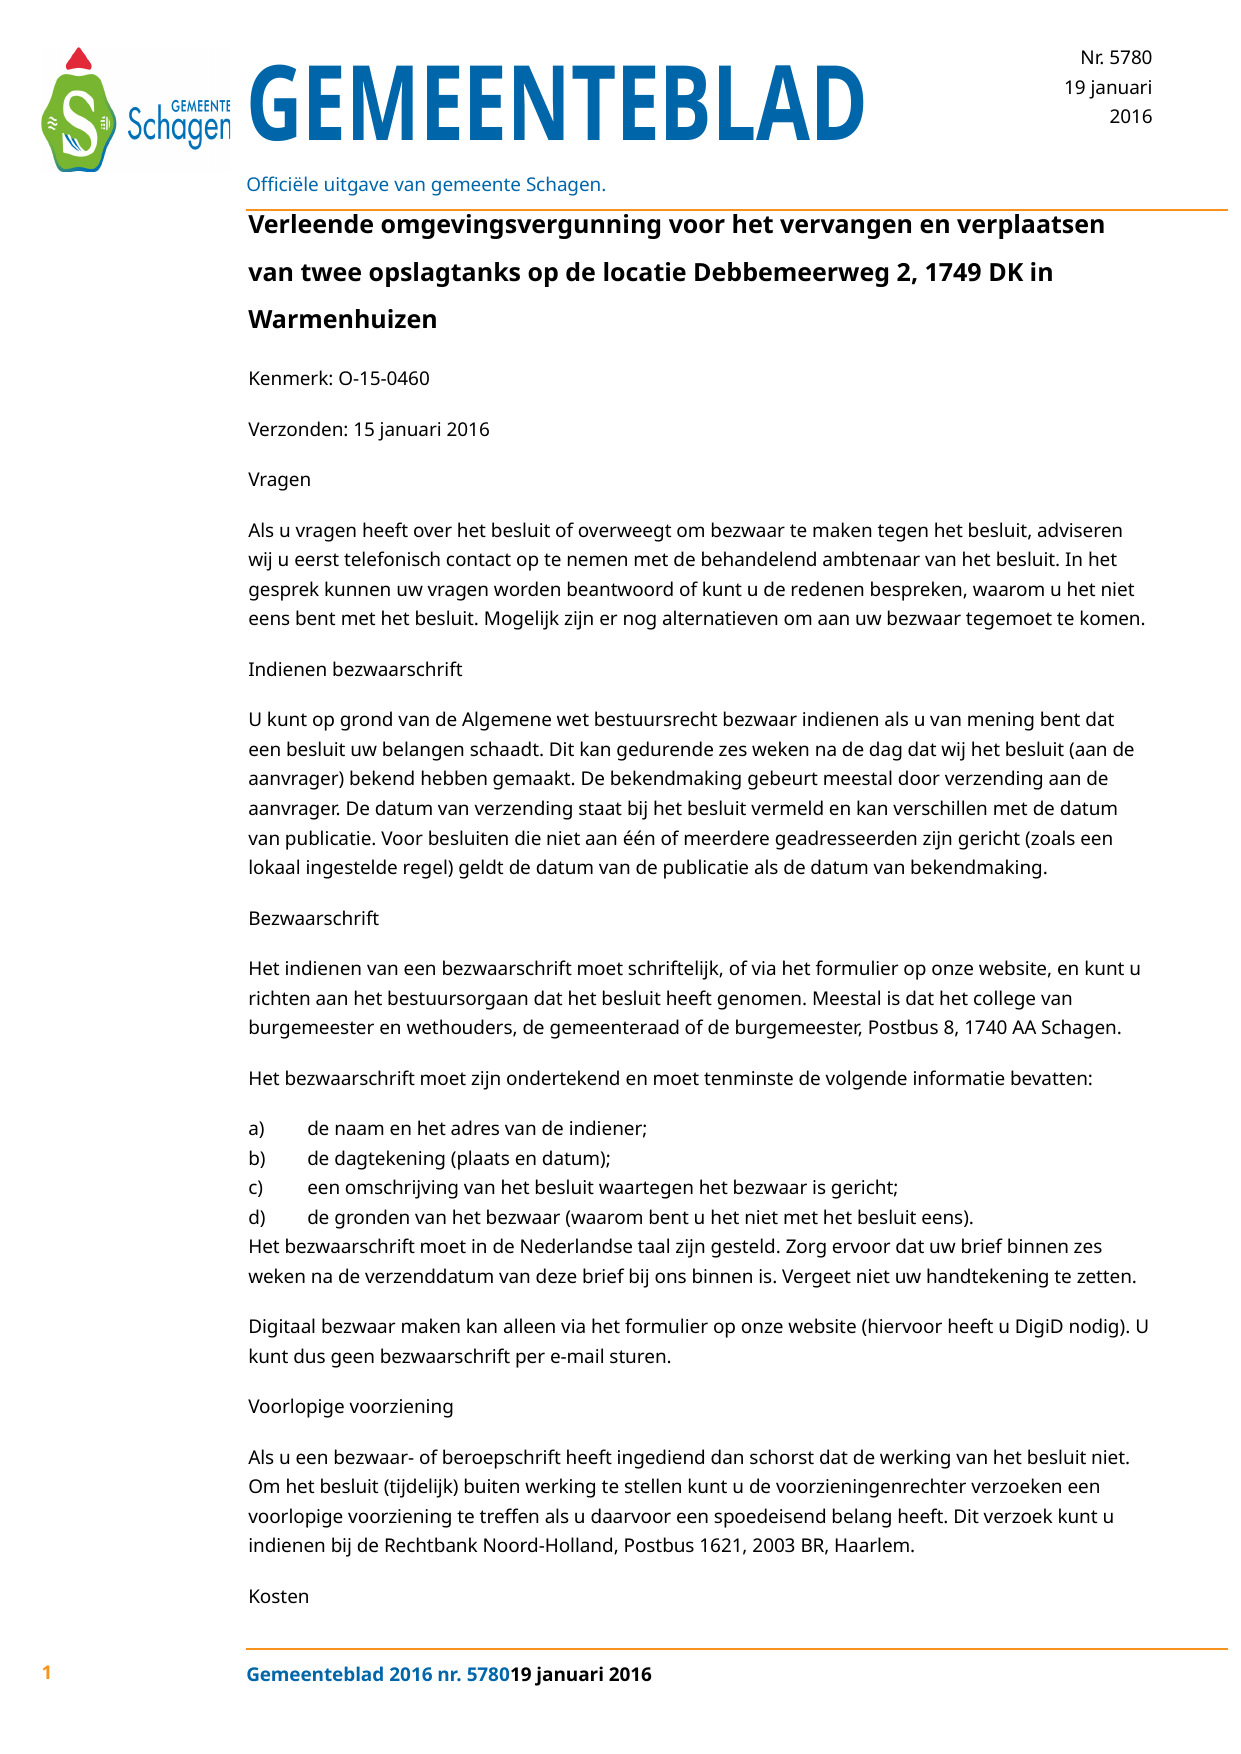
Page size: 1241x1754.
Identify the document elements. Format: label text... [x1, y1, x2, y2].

list de gronden van het bezwaar (waarom bent u het niet met het besluit eens). [248, 1204, 1152, 1229]
text Als u een bezwaar- of beroepschrift heeft ingediend dan schorst dat de werking van het besluit niet. Om het besluit (tijdelijk) buiten werking te stellen kunt u de voorzieningenrechter verzoeken een voorlopige voorziening te treffen als u daarvoor een spoedeisend belang heeft. Dit verzoek kunt u indienen bij de Rechtbank Noord-Holland, Postbus 1621, 2003 BR, Haarlem. [248, 1444, 1152, 1558]
list de dagtekening (plaats en datum); [248, 1145, 1152, 1170]
text Kenmerk: O-15-0460 [248, 366, 1152, 391]
text Het indienen van een bezwaarschrift moet schriftelijk, of via het formulier op onze website, en kunt u richten aan het bestuursorgaan dat het besluit heeft genomen. Meestal is dat het college van burgemeester en wethouders, de gemeenteraad of de burgemeester, Postbus 8, 1740 AA Schagen. [248, 955, 1152, 1040]
text Voorlopige voorziening [248, 1393, 1152, 1419]
text Indienen bezwaarschrift [248, 656, 1152, 682]
text Digitaal bezwaar maken kan alleen via het formulier op onze website (hiervoor heeft u DigiD nodig). U kunt dus geen bezwaarschrift per e-mail sturen. [248, 1313, 1152, 1369]
text Bezwaarschrift [248, 905, 1152, 930]
text Kosten [248, 1583, 1152, 1609]
text Als u vragen heeft over het besluit of overweegt om bezwaar te maken tegen het besluit, adviseren wij u eerst telefonisch contact op te nemen met de behandelend ambtenaar van het besluit. In het gesprek kunnen uw vragen worden beantwoord of kunt u de redenen bespreken, waarom u het niet eens bent met het besluit. Mogelijk zijn er nog alternatieven om aan uw bezwaar tegemoet te komen. [248, 517, 1152, 631]
list de naam en het adres van de indiener; [248, 1115, 1152, 1141]
text Verzonden: 15 januari 2016 [248, 416, 1152, 442]
text Verleende omgevingsvergunning voor het vervangen en verplaatsen van twee opslagtanks op de locatie Debbemeerweg 2, 1749 DK in Warmenhuizen [248, 211, 1152, 336]
text Het bezwaarschrift moet in de Nederlandse taal zijn gesteld. Zorg ervoor dat uw brief binnen zes weken na de verzenddatum van deze brief bij ons binnen is. Vergeet niet uw handtekening te zetten. [248, 1233, 1152, 1289]
picture [41, 47, 231, 172]
text Vragen [248, 466, 1152, 492]
text U kunt op grond van de Algemene wet bestuursrecht bezwaar indienen als u van mening bent dat een besluit uw belangen schaadt. Dit kan gedurende zes weken na de dag dat wij het besluit (aan de aanvrager) bekend hebben gemaakt. De bekendmaking gebeurt meestal door verzending aan de aanvrager. De datum van verzending staat bij het besluit vermeld en kan verschillen met de datum van publicatie. Voor besluiten die niet aan één of meerdere geadresseerden zijn gericht (zoals een lokaal ingestelde regel) geldt de datum van de publicatie als de datum van bekendmaking. [248, 706, 1152, 880]
text Het bezwaarschrift moet zijn ondertekend en moet tenminste de volgende informatie bevatten: [248, 1065, 1152, 1090]
list een omschrijving van het besluit waartegen het bezwaar is gericht; [248, 1174, 1152, 1200]
